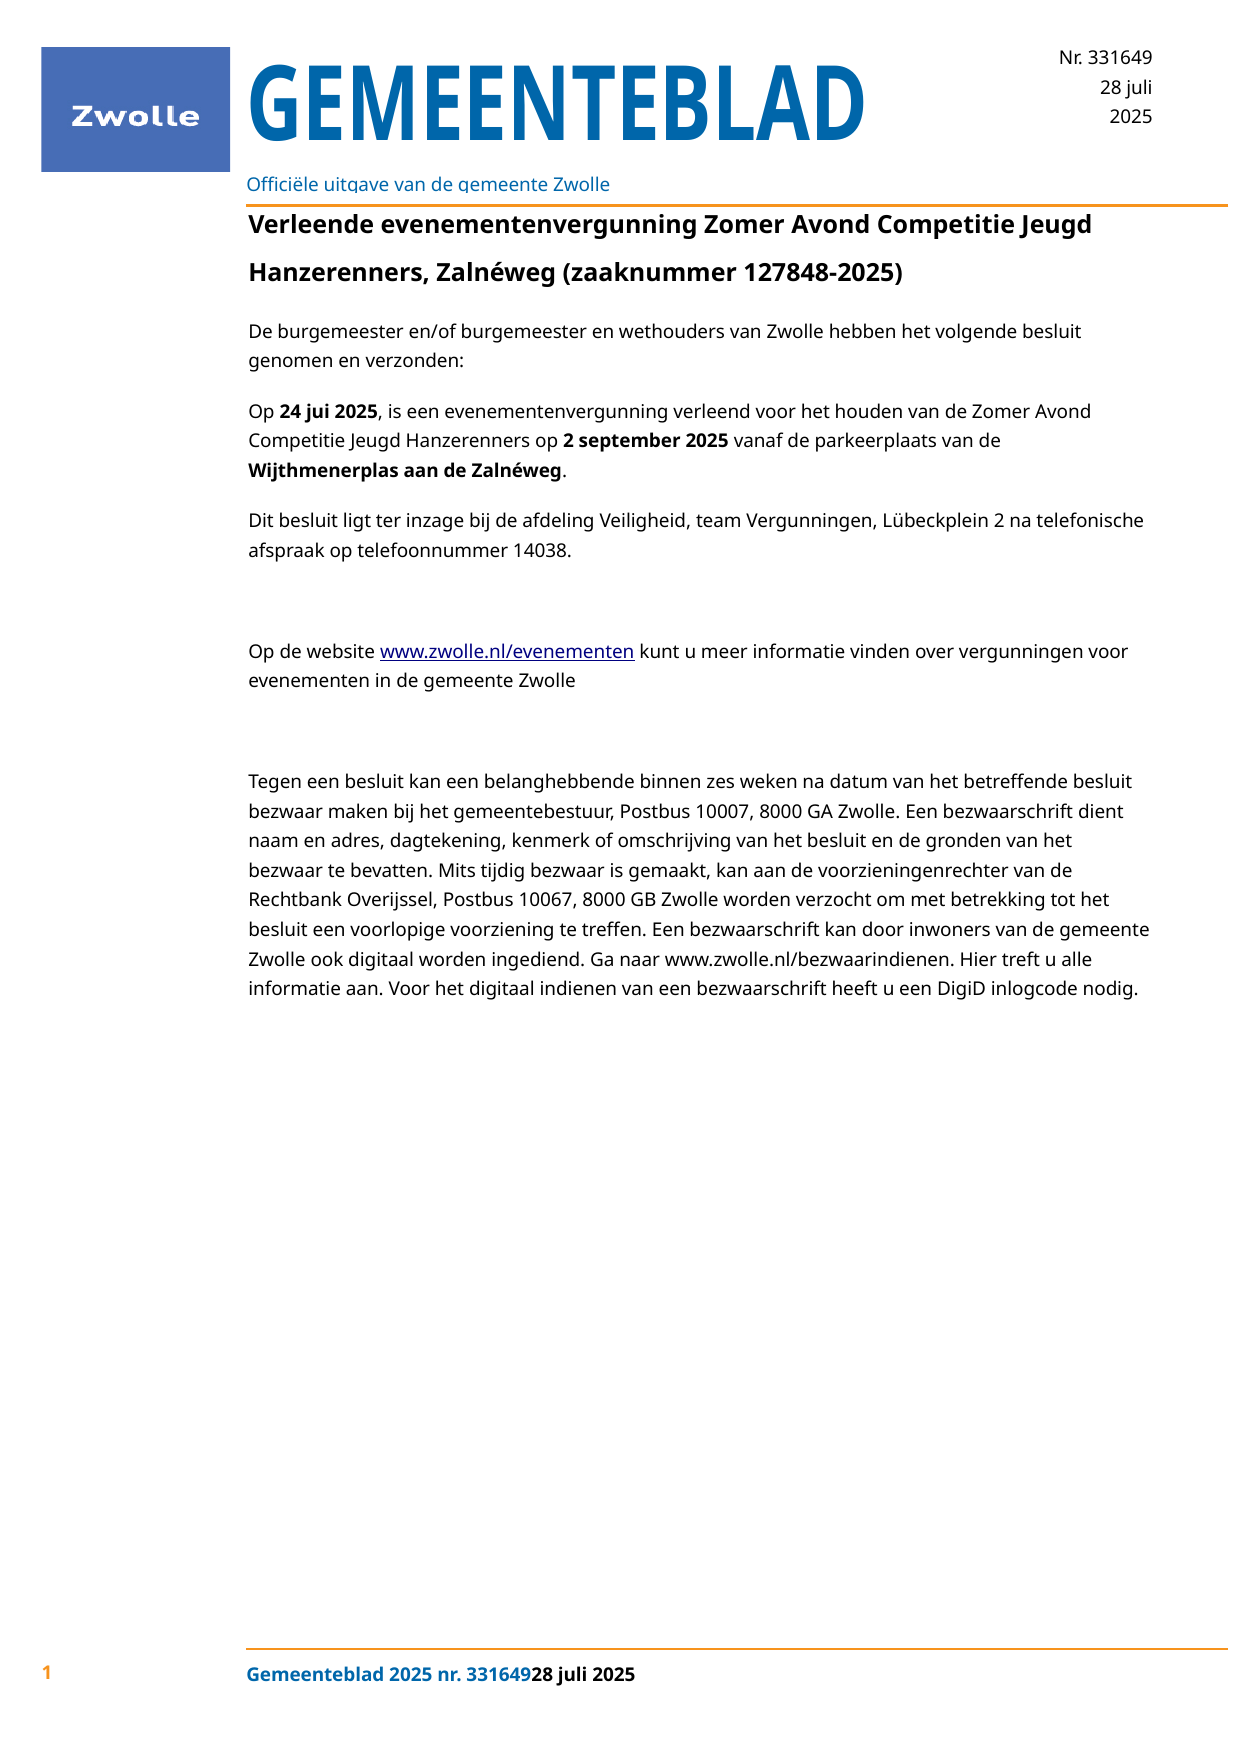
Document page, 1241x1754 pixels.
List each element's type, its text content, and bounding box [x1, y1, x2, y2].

text Dit besluit ligt ter inzage bij de afdeling Veiligheid, team Vergunningen, Lübeckplein 2 na telefonische afspraak op telefoonnummer 14038. [248, 507, 1152, 563]
text Op de website www.zwolle.nl/evenementen kunt u meer informatie vinden over vergunningen voor evenementen in de gemeente Zwolle [248, 638, 1152, 693]
text De burgemeester en/of burgemeester en wethouders van Zwolle hebben het volgende besluit genomen en verzonden: [248, 318, 1152, 373]
picture [41, 47, 231, 172]
text Op 24 jui 2025, is een evenementenvergunning verleend voor het houden van de Zomer Avond Competitie Jeugd Hanzerenners op 2 september 2025 vanaf de parkeerplaats van de Wijthmenerplas aan de Zalnéweg. [248, 398, 1152, 483]
text Tegen een besluit kan een belanghebbende binnen zes weken na datum van het betreffende besluit bezwaar maken bij het gemeentebestuur, Postbus 10007, 8000 GA Zwolle. Een bezwaarschrift dient naam en adres, dagtekening, kenmerk of omschrijving van het besluit en de gronden van het bezwaar te bevatten. Mits tijdig bezwaar is gemaakt, kan aan de voorzieningenrechter van de Rechtbank Overijssel, Postbus 10067, 8000 GB Zwolle worden verzocht om met betrekking tot het besluit een voorlopige voorziening te treffen. Een bezwaarschrift kan door inwoners van de gemeente Zwolle ook digitaal worden ingediend. Ga naar www.zwolle.nl/bezwaarindienen. Hier treft u alle informatie aan. Voor het digitaal indienen van een bezwaarschrift heeft u een DigiD inlogcode nodig. [248, 768, 1152, 1001]
text Verleende evenementenvergunning Zomer Avond Competitie Jeugd Hanzerenners, Zalnéweg (zaaknummer 127848-2025) [248, 207, 1152, 288]
